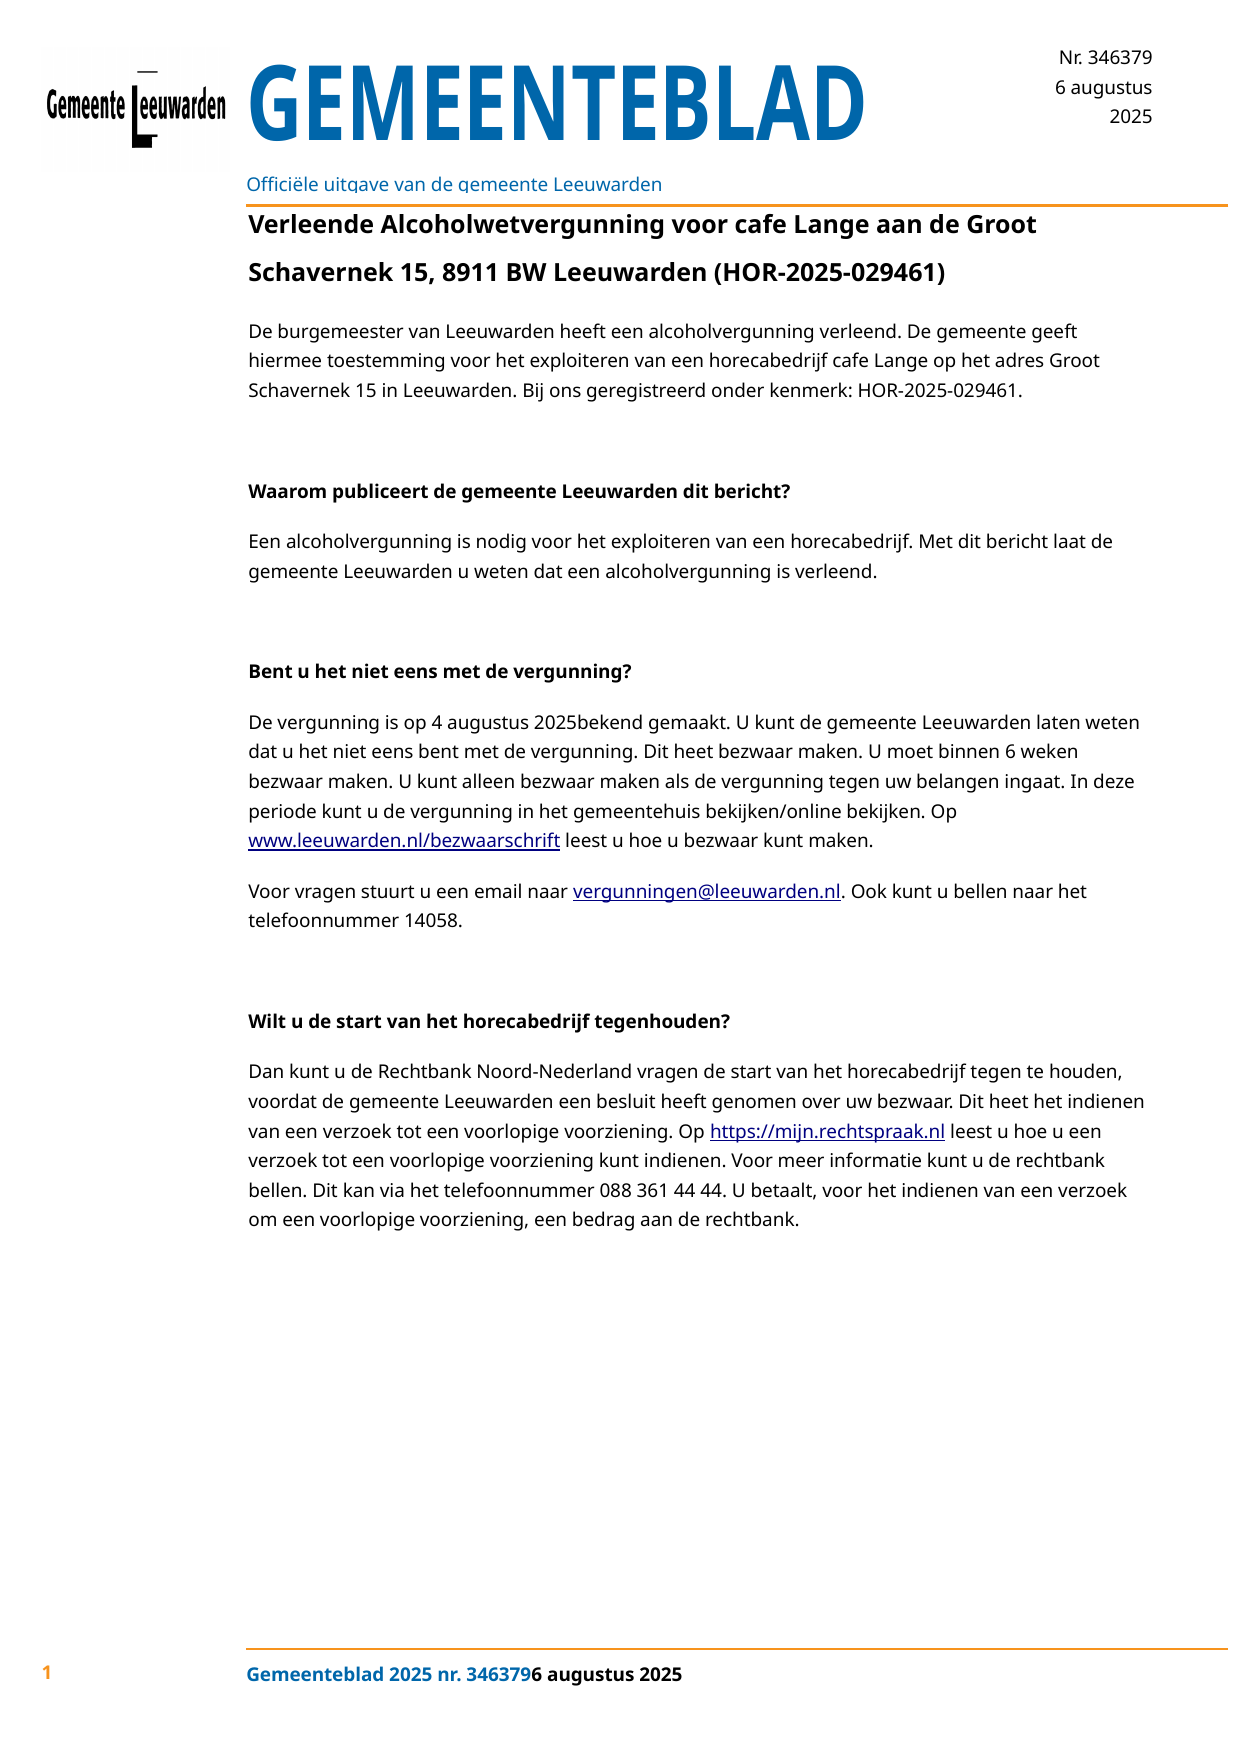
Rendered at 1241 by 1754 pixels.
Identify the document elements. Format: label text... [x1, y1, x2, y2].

picture [41, 47, 231, 172]
text Een alcoholvergunning is nodig voor het exploiteren van een horecabedrijf. Met dit bericht laat de gemeente Leeuwarden u weten dat een alcoholvergunning is verleend. [248, 528, 1152, 584]
text Verleende Alcoholwetvergunning voor cafe Lange aan de Groot Schavernek 15, 8911 BW Leeuwarden (HOR-2025-029461) [248, 207, 1152, 288]
text Bent u het niet eens met de vergunning? [248, 659, 1152, 684]
text De vergunning is op 4 augustus 2025bekend gemaakt. U kunt de gemeente Leeuwarden laten weten dat u het niet eens bent met de vergunning. Dit heet bezwaar maken. U moet binnen 6 weken bezwaar maken. U kunt alleen bezwaar maken als de vergunning tegen uw belangen ingaat. In deze periode kunt u de vergunning in het gemeentehuis bekijken/online bekijken. Op www.leeuwarden.nl/bezwaarschrift leest u hoe u bezwaar kunt maken. [248, 709, 1152, 853]
text Dan kunt u de Rechtbank Noord-Nederland vragen de start van het horecabedrijf tegen te houden, voordat de gemeente Leeuwarden een besluit heeft genomen over uw bezwaar. Dit heet het indienen van een verzoek tot een voorlopige voorziening. Op https://mijn.rechtspraak.nl leest u hoe u een verzoek tot een voorlopige voorziening kunt indienen. Voor meer informatie kunt u de rechtbank bellen. Dit kan via het telefoonnummer 088 361 44 44. U betaalt, voor het indienen van een verzoek om een voorlopige voorziening, een bedrag aan de rechtbank. [248, 1059, 1152, 1232]
text Waarom publiceert de gemeente Leeuwarden dit bericht? [248, 478, 1152, 504]
text Wilt u de start van het horecabedrijf tegenhouden? [248, 1008, 1152, 1034]
text De burgemeester van Leeuwarden heeft een alcoholvergunning verleend. De gemeente geeft hiermee toestemming voor het exploiteren van een horecabedrijf cafe Lange op het adres Groot Schavernek 15 in Leeuwarden. Bij ons geregistreerd onder kenmerk: HOR-2025-029461. [248, 318, 1152, 403]
text Voor vragen stuurt u een email naar vergunningen@leeuwarden.nl. Ook kunt u bellen naar het telefoonnummer 14058. [248, 878, 1152, 933]
